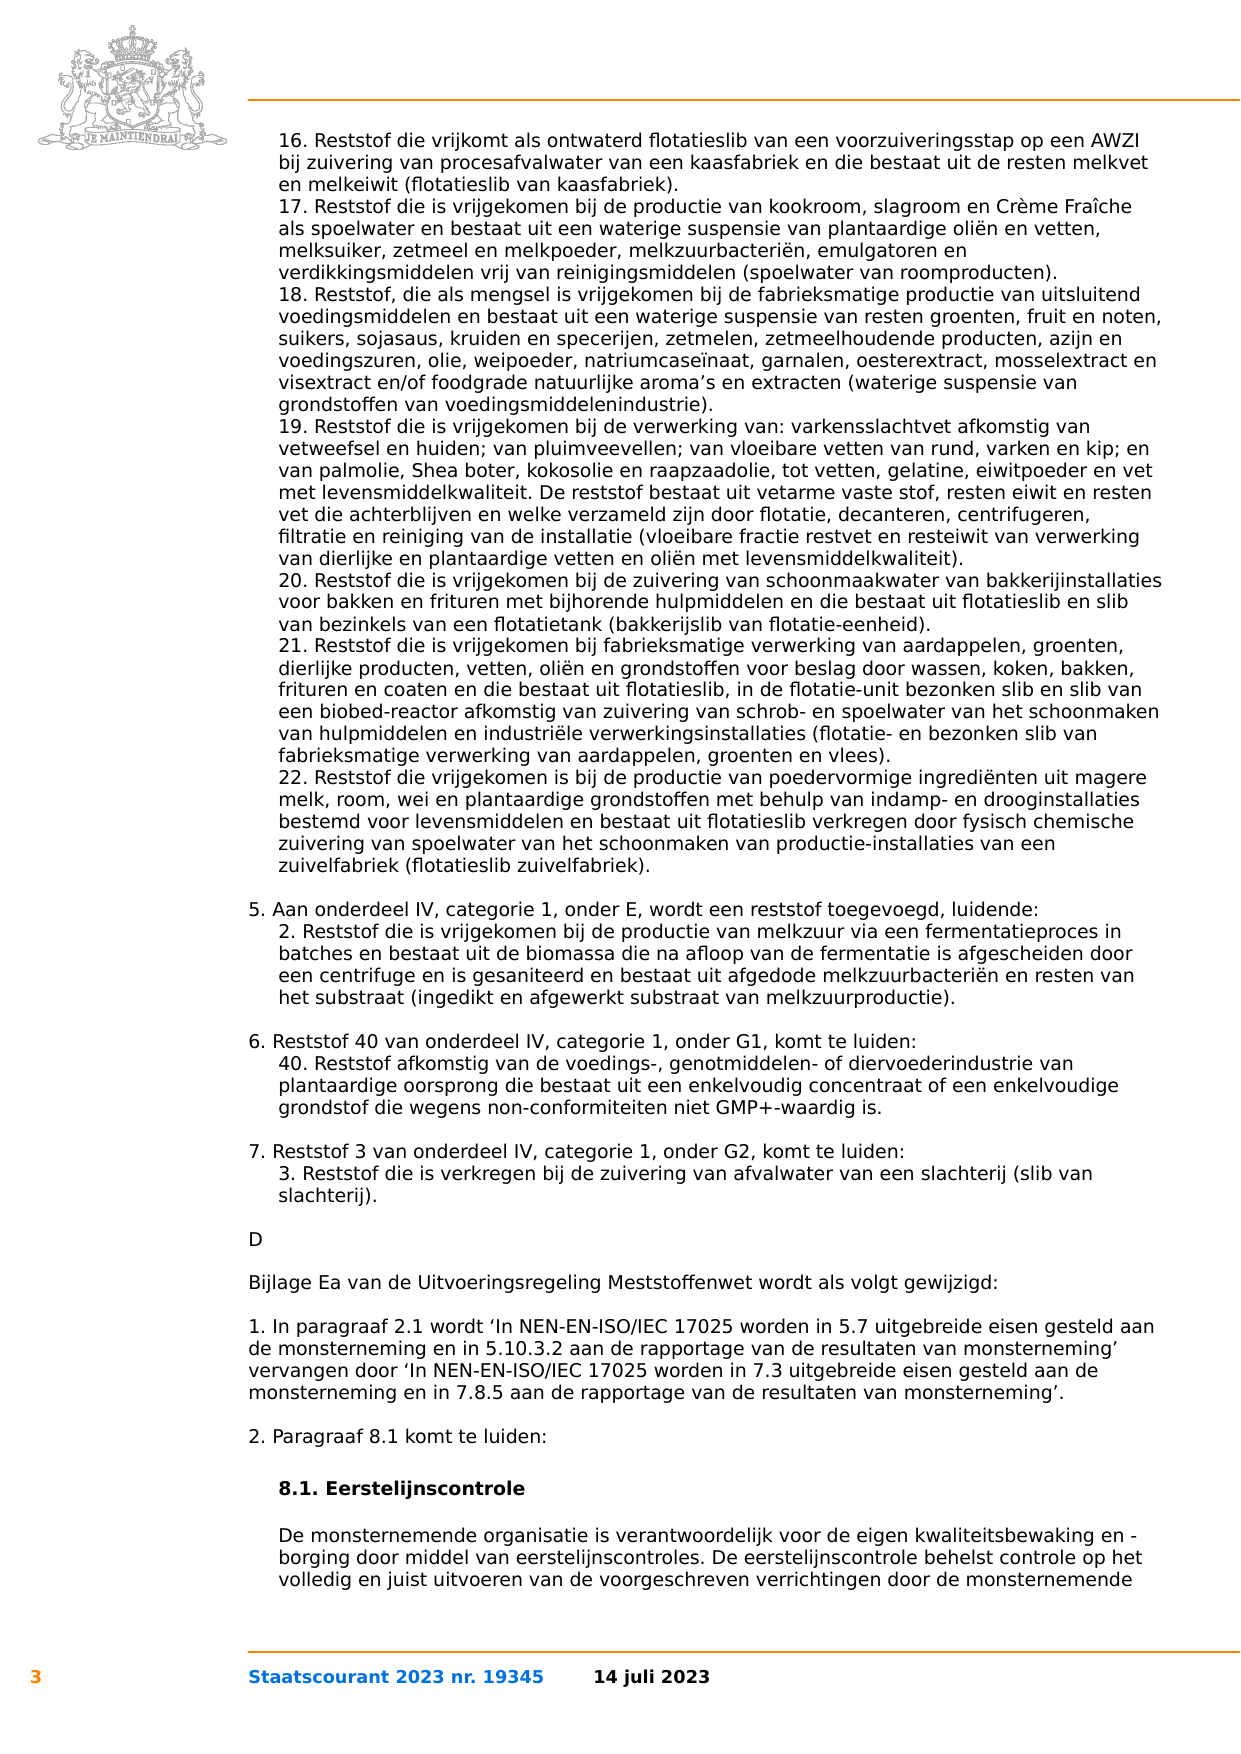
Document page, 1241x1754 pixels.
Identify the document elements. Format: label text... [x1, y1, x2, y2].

subtitle 8.1. Eerstelijnscontrole [278, 1478, 1163, 1500]
text 21. Reststof die is vrijgekomen bij fabrieksmatige verwerking van aardappelen, groenten, dierlijke producten, vetten, oliën en grondstoffen voor beslag door wassen, koken, bakken, frituren en coaten en die bestaat uit flotatieslib, in de flotatie-unit bezonken slib en slib van een biobed-reactor afkomstig van zuivering van schrob- en spoelwater van het schoonmaken van hulpmiddelen en industriële verwerkingsinstallaties (flotatie- en bezonken slib van fabrieksmatige verwerking van aardappelen, groenten en vlees). [278, 635, 1163, 767]
text 17. Reststof die is vrijgekomen bij de productie van kookroom, slagroom en Crème Fraîche als spoelwater en bestaat uit een waterige suspensie van plantaardige oliën en vetten, melksuiker, zetmeel en melkpoeder, melkzuurbacteriën, emulgatoren en verdikkingsmiddelen vrij van reinigingsmiddelen (spoelwater van roomproducten). [278, 196, 1163, 284]
text Bijlage Ea van de Uitvoeringsregeling Meststoffenwet wordt als volgt gewijzigd: [248, 1272, 1163, 1294]
text D [248, 1228, 1163, 1250]
text 19. Reststof die is vrijgekomen bij de verwerking van: varkensslachtvet afkomstig van vetweefsel en huiden; van pluimveevellen; van vloeibare vetten van rund, varken en kip; en van palmolie, Shea boter, kokosolie en raapzaadolie, tot vetten, gelatine, eiwitpoeder en vet met levensmiddelkwaliteit. De reststof bestaat uit vetarme vaste stof, resten eiwit en resten vet die achterblijven en welke verzameld zijn door flotatie, decanteren, centrifugeren, filtratie en reiniging van de installatie (vloeibare fractie restvet en resteiwit van verwerking van dierlijke en plantaardige vetten en oliën met levensmiddelkwaliteit). [278, 416, 1163, 569]
text 20. Reststof die is vrijgekomen bij de zuivering van schoonmaakwater van bakkerijinstallaties voor bakken en frituren met bijhorende hulpmiddelen en die bestaat uit flotatieslib en slib van bezinkels van een flotatietank (bakkerijslib van flotatie-eenheid). [278, 569, 1163, 635]
text 3. Reststof die is verkregen bij de zuivering van afvalwater van een slachterij (slib van slachterij). [278, 1163, 1163, 1207]
text De monsternemende organisatie is verantwoordelijk voor de eigen kwaliteitsbewaking en -borging door middel van eerstelijnscontroles. De eerstelijnscontrole behelst controle op het volledig en juist uitvoeren van de voorgeschreven verrichtingen door de monsternemende [278, 1525, 1163, 1591]
text 6. Reststof 40 van onderdeel IV, categorie 1, onder G1, komt te luiden: [248, 1031, 1163, 1053]
text 40. Reststof afkomstig van de voedings-, genotmiddelen- of diervoederindustrie van plantaardige oorsprong die bestaat uit een enkelvoudig concentraat of een enkelvoudige grondstof die wegens non-conformiteiten niet GMP+-waardig is. [278, 1053, 1163, 1119]
text 18. Reststof, die als mengsel is vrijgekomen bij de fabrieksmatige productie van uitsluitend voedingsmiddelen en bestaat uit een waterige suspensie van resten groenten, fruit en noten, suikers, sojasaus, kruiden en specerijen, zetmelen, zetmeelhoudende producten, azijn en voedingszuren, olie, weipoeder, natriumcaseïnaat, garnalen, oesterextract, mosselextract en visextract en/of foodgrade natuurlijke aroma’s en extracten (waterige suspensie van grondstoffen van voedingsmiddelenindustrie). [278, 284, 1163, 416]
text 1. In paragraaf 2.1 wordt ‘In NEN-EN-ISO/IEC 17025 worden in 5.7 uitgebreide eisen gesteld aan de monsterneming en in 5.10.3.2 aan de rapportage van de resultaten van monsterneming’ vervangen door ‘In NEN-EN-ISO/IEC 17025 worden in 7.3 uitgebreide eisen gesteld aan de monsterneming en in 7.8.5 aan de rapportage van de resultaten van monsterneming’. [248, 1316, 1163, 1404]
text 2. Paragraaf 8.1 komt te luiden: [248, 1426, 1163, 1448]
text 16. Reststof die vrijkomt als ontwaterd flotatieslib van een voorzuiveringsstap op een AWZI bij zuivering van procesafvalwater van een kaasfabriek en die bestaat uit de resten melkvet en melkeiwit (flotatieslib van kaasfabriek). [278, 130, 1163, 196]
picture [38, 25, 227, 150]
text 2. Reststof die is vrijgekomen bij de productie van melkzuur via een fermentatieproces in batches en bestaat uit de biomassa die na afloop van de fermentatie is afgescheiden door een centrifuge en is gesaniteerd en bestaat uit afgedode melkzuurbacteriën en resten van het substraat (ingedikt en afgewerkt substraat van melkzuurproductie). [278, 921, 1163, 1009]
text 22. Reststof die vrijgekomen is bij de productie van poedervormige ingrediënten uit magere melk, room, wei en plantaardige grondstoffen met behulp van indamp- en drooginstallaties bestemd voor levensmiddelen en bestaat uit flotatieslib verkregen door fysisch chemische zuivering van spoelwater van het schoonmaken van productie-installaties van een zuivelfabriek (flotatieslib zuivelfabriek). [278, 767, 1163, 877]
text 7. Reststof 3 van onderdeel IV, categorie 1, onder G2, komt te luiden: [248, 1141, 1163, 1163]
text 5. Aan onderdeel IV, categorie 1, onder E, wordt een reststof toegevoegd, luidende: [248, 899, 1163, 921]
